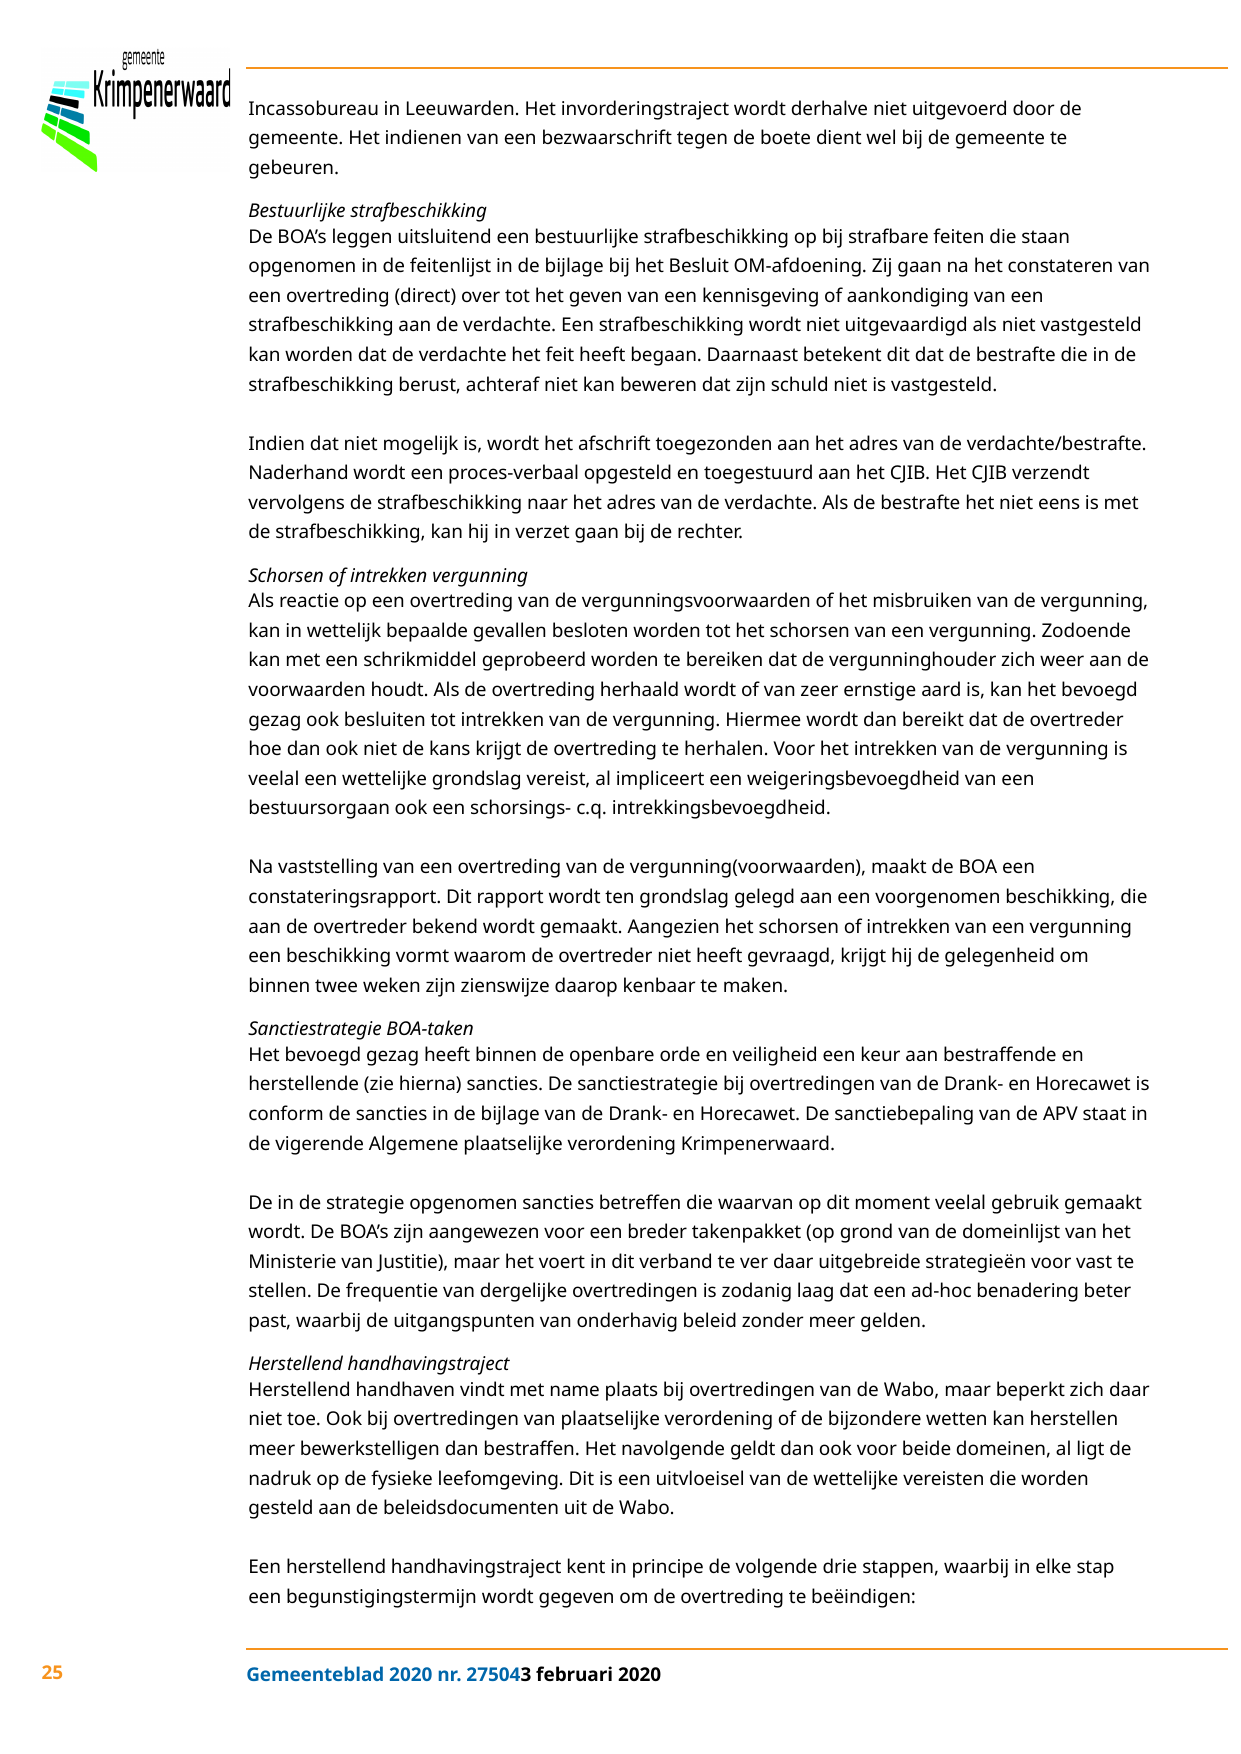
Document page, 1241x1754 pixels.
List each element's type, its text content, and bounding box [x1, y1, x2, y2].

text Bestuurlijke strafbeschikking [248, 197, 1152, 223]
picture [41, 47, 231, 172]
text Herstellend handhavingstraject [248, 1350, 1152, 1376]
text Schorsen of intrekken vergunning [248, 562, 1152, 587]
text Een herstellend handhavingstraject kent in principe de volgende drie stappen, waarbij in elke stap een begunstigingstermijn wordt gegeven om de overtreding te beëindigen: [248, 1553, 1152, 1609]
text Herstellend handhaven vindt met name plaats bij overtredingen van de Wabo, maar beperkt zich daar niet toe. Ook bij overtredingen van plaatselijke verordening of de bijzondere wetten kan herstellen meer bewerkstelligen dan bestraffen. Het navolgende geldt dan ook voor beide domeinen, al ligt de nadruk op de fysieke leefomgeving. Dit is een uitvloeisel van de wettelijke vereisten die worden gesteld aan de beleidsdocumenten uit de Wabo. [248, 1376, 1152, 1520]
text Na vaststelling van een overtreding van de vergunning(voorwaarden), maakt de BOA een constateringsrapport. Dit rapport wordt ten grondslag gelegd aan een voorgenomen beschikking, die aan de overtreder bekend wordt gemaakt. Aangezien het schorsen of intrekken van een vergunning een beschikking vormt waarom de overtreder niet heeft gevraagd, krijgt hij de gelegenheid om binnen twee weken zijn zienswijze daarop kenbaar te maken. [248, 854, 1152, 998]
text Sanctiestrategie BOA-taken [248, 1015, 1152, 1041]
text Het bevoegd gezag heeft binnen de openbare orde en veiligheid een keur aan bestraffende en herstellende (zie hierna) sancties. De sanctiestrategie bij overtredingen van de Drank- en Horecawet is conform de sancties in de bijlage van de Drank- en Horecawet. De sanctiebepaling van de APV staat in de vigerende Algemene plaatselijke verordening Krimpenerwaard. [248, 1041, 1152, 1155]
text Incassobureau in Leeuwarden. Het invorderingstraject wordt derhalve niet uitgevoerd door de gemeente. Het indienen van een bezwaarschrift tegen de boete dient wel bij de gemeente te gebeuren. [248, 95, 1152, 180]
text De in de strategie opgenomen sancties betreffen die waarvan op dit moment veelal gebruik gemaakt wordt. De BOA’s zijn aangewezen voor een breder takenpakket (op grond van de domeinlijst van het Ministerie van Justitie), maar het voert in dit verband te ver daar uitgebreide strategieën voor vast te stellen. De frequentie van dergelijke overtredingen is zodanig laag dat een ad-hoc benadering beter past, waarbij de uitgangspunten van onderhavig beleid zonder meer gelden. [248, 1189, 1152, 1333]
text Indien dat niet mogelijk is, wordt het afschrift toegezonden aan het adres van de verdachte/bestrafte. Naderhand wordt een proces-verbaal opgesteld en toegestuurd aan het CJIB. Het CJIB verzendt vervolgens de strafbeschikking naar het adres van de verdachte. Als de bestrafte het niet eens is met de strafbeschikking, kan hij in verzet gaan bij de rechter. [248, 430, 1152, 544]
text Als reactie op een overtreding van de vergunningsvoorwaarden of het misbruiken van de vergunning, kan in wettelijk bepaalde gevallen besloten worden tot het schorsen van een vergunning. Zodoende kan met een schrikmiddel geprobeerd worden te bereiken dat de vergunninghouder zich weer aan de voorwaarden houdt. Als de overtreding herhaald wordt of van zeer ernstige aard is, kan het bevoegd gezag ook besluiten tot intrekken van de vergunning. Hiermee wordt dan bereikt dat de overtreder hoe dan ook niet de kans krijgt de overtreding te herhalen. Voor het intrekken van de vergunning is veelal een wettelijke grondslag vereist, al impliceert een weigeringsbevoegdheid van een bestuursorgaan ook een schorsings- c.q. intrekkingsbevoegdheid. [248, 587, 1152, 820]
text De BOA’s leggen uitsluitend een bestuurlijke strafbeschikking op bij strafbare feiten die staan opgenomen in de feitenlijst in de bijlage bij het Besluit OM-afdoening. Zij gaan na het constateren van een overtreding (direct) over tot het geven van een kennisgeving of aankondiging van een strafbeschikking aan de verdachte. Een strafbeschikking wordt niet uitgevaardigd als niet vastgesteld kan worden dat de verdachte het feit heeft begaan. Daarnaast betekent dit dat de bestrafte die in de strafbeschikking berust, achteraf niet kan beweren dat zijn schuld niet is vastgesteld. [248, 223, 1152, 396]
